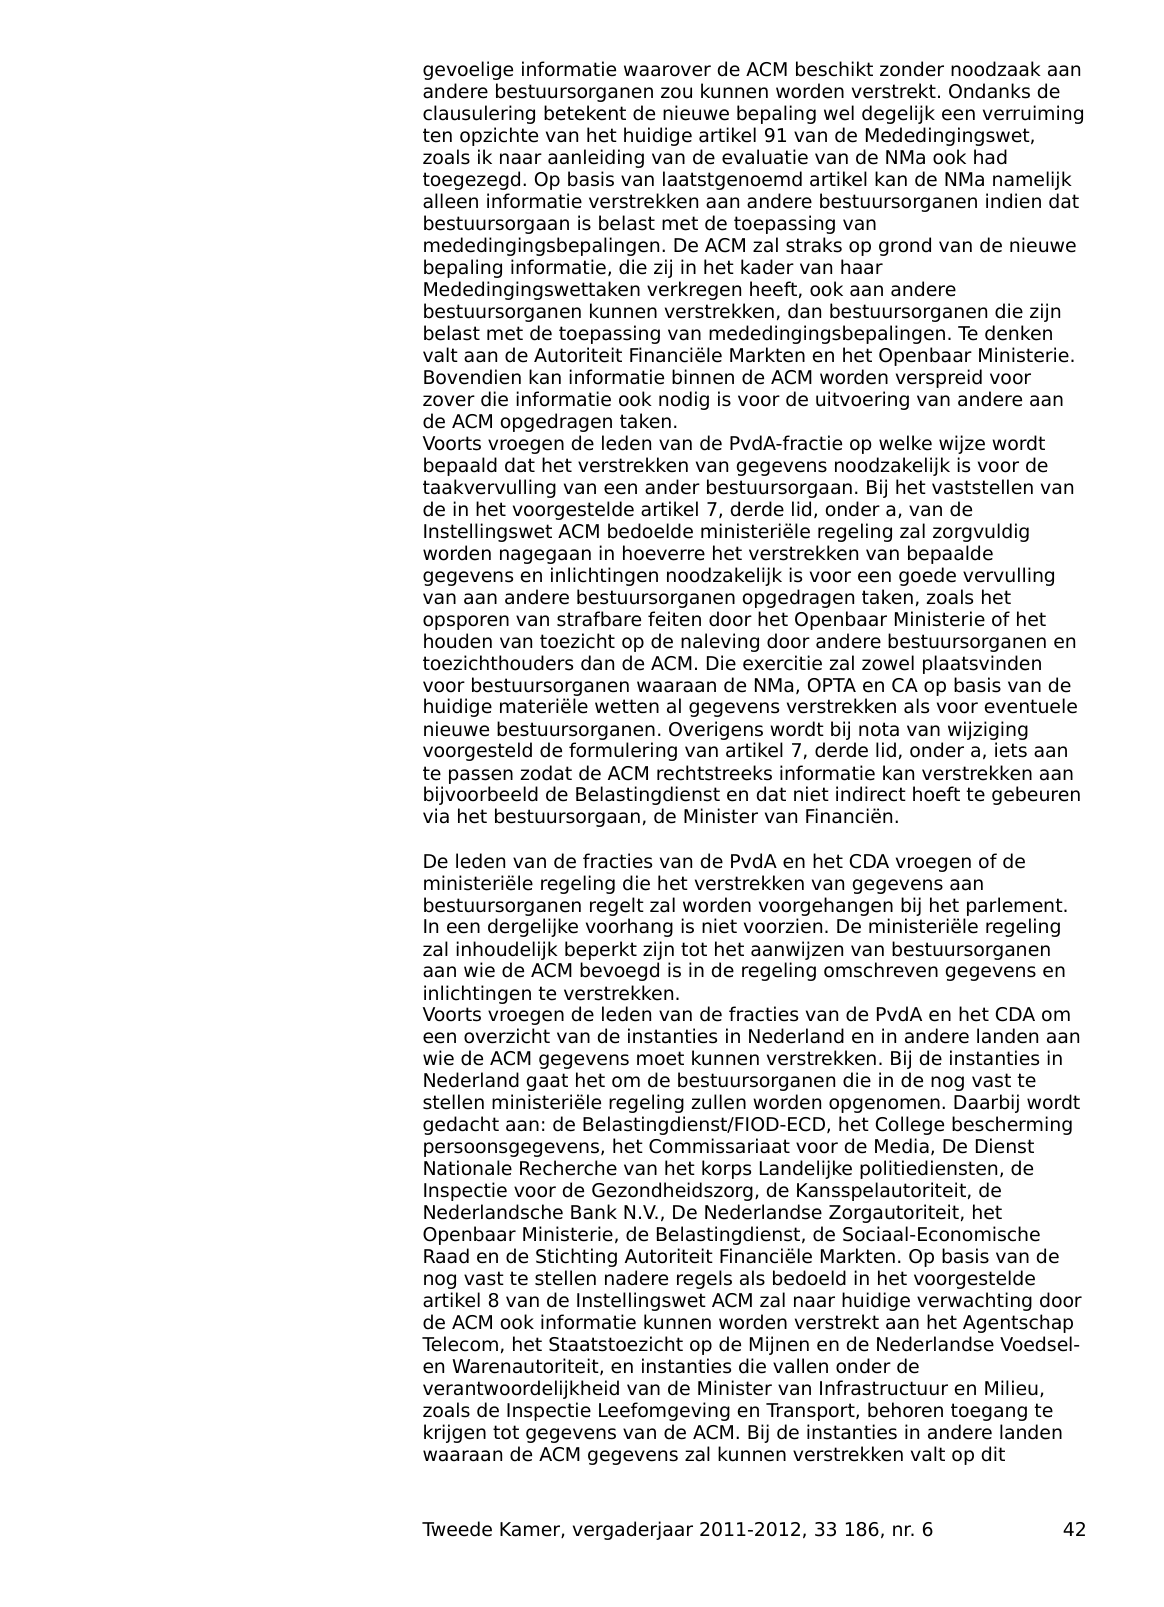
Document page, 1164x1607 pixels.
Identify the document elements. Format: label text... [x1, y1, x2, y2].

text De leden van de fracties van de PvdA en het CDA vroegen of de ministeriële regeling die het verstrekken van gegevens aan bestuursorganen regelt zal worden voorgehangen bij het parlement. [422, 851, 1087, 916]
text In een dergelijke voorhang is niet voorzien. De ministeriële regeling zal inhoudelijk beperkt zijn tot het aanwijzen van bestuursorganen aan wie de ACM bevoegd is in de regeling omschreven gegevens en inlichtingen te verstrekken. [422, 916, 1087, 1004]
text Voorts vroegen de leden van de fracties van de PvdA en het CDA om een overzicht van de instanties in Nederland en in andere landen aan wie de ACM gegevens moet kunnen verstrekken. Bij de instanties in Nederland gaat het om de bestuursorganen die in de nog vast te stellen ministeriële regeling zullen worden opgenomen. Daarbij wordt gedacht aan: de Belastingdienst/FIOD-ECD, het College bescherming persoonsgegevens, het Commissariaat voor de Media, De Dienst Nationale Recherche van het korps Landelijke politiediensten, de Inspectie voor de Gezondheidszorg, de Kansspelautoriteit, de Nederlandsche Bank N.V., De Nederlandse Zorgautoriteit, het Openbaar Ministerie, de Belastingdienst, de Sociaal-Economische Raad en de Stichting Autoriteit Financiële Markten. Op basis van de nog vast te stellen nadere regels als bedoeld in het voorgestelde artikel 8 van de Instellingswet ACM zal naar huidige verwachting door de ACM ook informatie kunnen worden verstrekt aan het Agentschap Telecom, het Staatstoezicht op de Mijnen en de Nederlandse Voedsel- en Warenautoriteit, en instanties die vallen onder de verantwoordelijkheid van de Minister van Infrastructuur en Milieu, zoals de Inspectie Leefomgeving en Transport, behoren toegang te krijgen tot gegevens van de ACM. Bij de instanties in andere landen waaraan de ACM gegevens zal kunnen verstrekken valt op dit [422, 1004, 1087, 1466]
text Voorts vroegen de leden van de PvdA-fractie op welke wijze wordt bepaald dat het verstrekken van gegevens noodzakelijk is voor de taakvervulling van een ander bestuursorgaan. Bij het vaststellen van de in het voorgestelde artikel 7, derde lid, onder a, van de Instellingswet ACM bedoelde ministeriële regeling zal zorgvuldig worden nagegaan in hoeverre het verstrekken van bepaalde gegevens en inlichtingen noodzakelijk is voor een goede vervulling van aan andere bestuursorganen opgedragen taken, zoals het opsporen van strafbare feiten door het Openbaar Ministerie of het houden van toezicht op de naleving door andere bestuursorganen en toezichthouders dan de ACM. Die exercitie zal zowel plaatsvinden voor bestuursorganen waaraan de NMa, OPTA en CA op basis van de huidige materiële wetten al gegevens verstrekken als voor eventuele nieuwe bestuursorganen. Overigens wordt bij nota van wijziging voorgesteld de formulering van artikel 7, derde lid, onder a, iets aan te passen zodat de ACM rechtstreeks informatie kan verstrekken aan bijvoorbeeld de Belastingdienst en dat niet indirect hoeft te gebeuren via het bestuursorgaan, de Minister van Financiën. [422, 433, 1087, 828]
text gevoelige informatie waarover de ACM beschikt zonder noodzaak aan andere bestuursorganen zou kunnen worden verstrekt. Ondanks de clausulering betekent de nieuwe bepaling wel degelijk een verruiming ten opzichte van het huidige artikel 91 van de Mededingingswet, zoals ik naar aanleiding van de evaluatie van de NMa ook had toegezegd. Op basis van laatstgenoemd artikel kan de NMa namelijk alleen informatie verstrekken aan andere bestuursorganen indien dat bestuursorgaan is belast met de toepassing van mededingingsbepalingen. De ACM zal straks op grond van de nieuwe bepaling informatie, die zij in het kader van haar Mededingingswettaken verkregen heeft, ook aan andere bestuursorganen kunnen verstrekken, dan bestuursorganen die zijn belast met de toepassing van mededingingsbepalingen. Te denken valt aan de Autoriteit Financiële Markten en het Openbaar Ministerie. Bovendien kan informatie binnen de ACM worden verspreid voor zover die informatie ook nodig is voor de uitvoering van andere aan de ACM opgedragen taken. [422, 59, 1087, 433]
